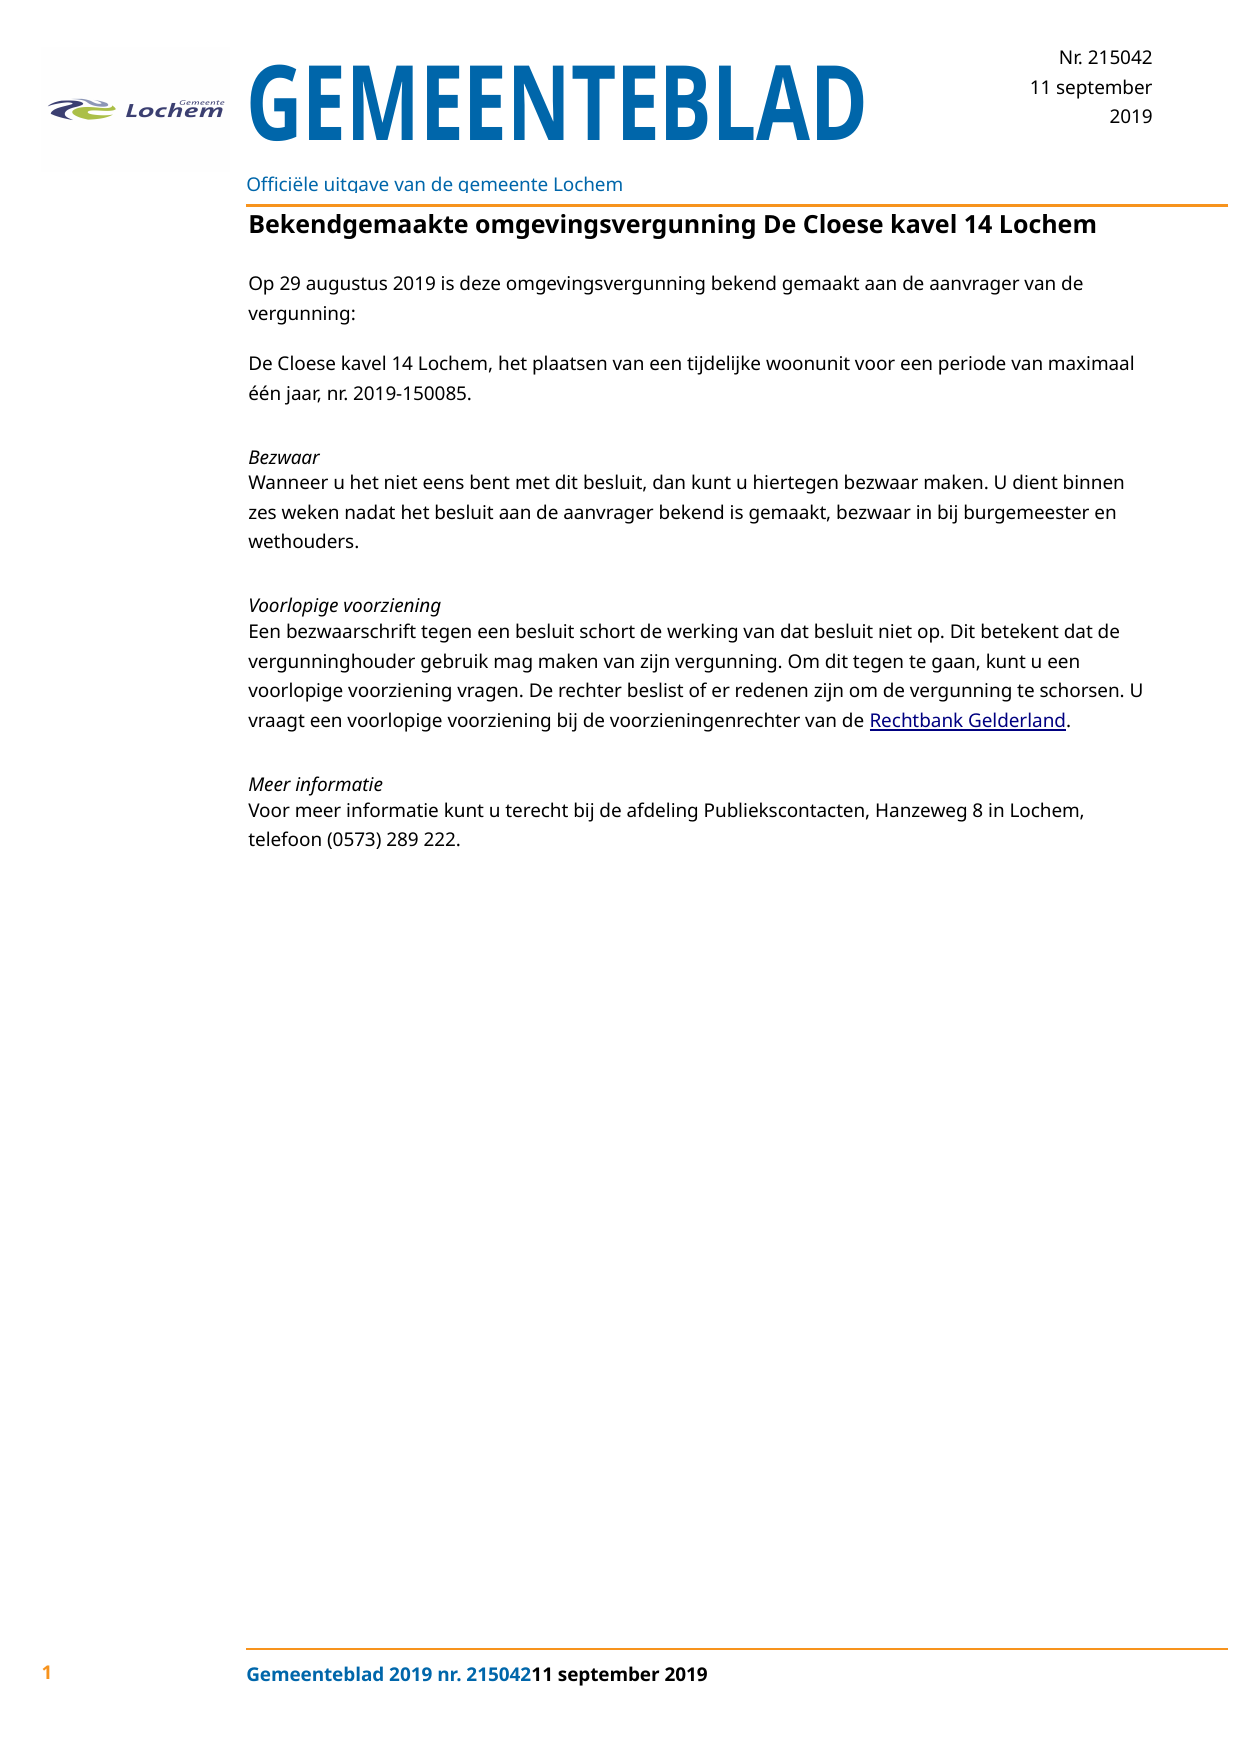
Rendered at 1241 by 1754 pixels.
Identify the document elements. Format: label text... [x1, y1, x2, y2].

text Wanneer u het niet eens bent met dit besluit, dan kunt u hiertegen bezwaar maken. U dient binnen zes weken nadat het besluit aan de aanvrager bekend is gemaakt, bezwaar in bij burgemeester en wethouders. [248, 469, 1152, 554]
text Een bezwaarschrift tegen een besluit schort de werking van dat besluit niet op. Dit betekent dat de vergunninghouder gebruik mag maken van zijn vergunning. Om dit tegen te gaan, kunt u een voorlopige voorziening vragen. De rechter beslist of er redenen zijn om de vergunning te schorsen. U vraagt een voorlopige voorziening bij de voorzieningenrechter van de Rechtbank Gelderland. [248, 618, 1152, 733]
text Voor meer informatie kunt u terecht bij de afdeling Publiekscontacten, Hanzeweg 8 in Lochem, telefoon (0573) 289 222. [248, 797, 1152, 852]
text Bezwaar [248, 444, 1152, 469]
text Bekendgemaakte omgevingsvergunning De Cloese kavel 14 Lochem [248, 207, 1152, 241]
text Meer informatie [248, 771, 1152, 797]
text Voorlopige voorziening [248, 593, 1152, 618]
text De Cloese kavel 14 Lochem, het plaatsen van een tijdelijke woonunit voor een periode van maximaal één jaar, nr. 2019-150085. [248, 350, 1152, 406]
picture [41, 47, 231, 172]
text Op 29 augustus 2019 is deze omgevingsvergunning bekend gemaakt aan de aanvrager van de vergunning: [248, 270, 1152, 326]
